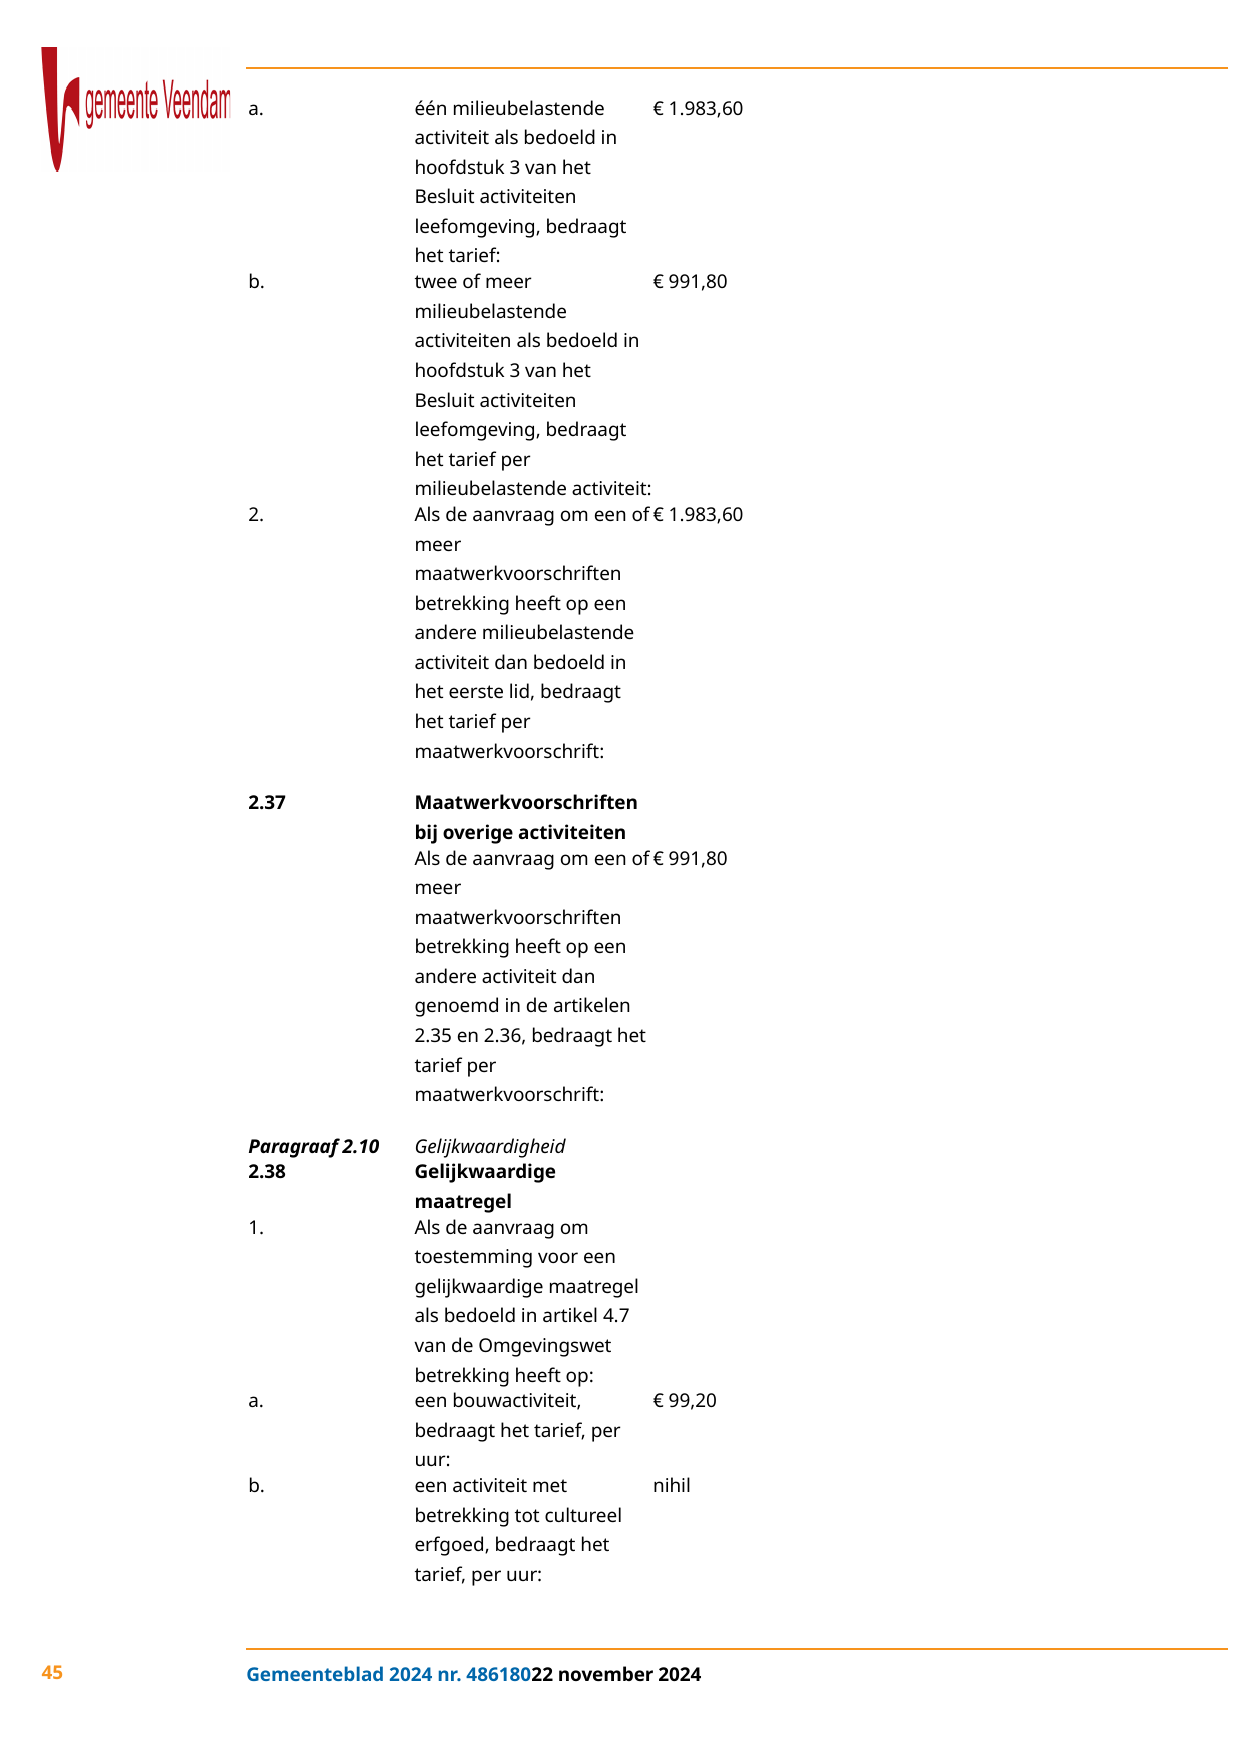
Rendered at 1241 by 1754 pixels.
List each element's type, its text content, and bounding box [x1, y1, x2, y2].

table_cell één milieubelastende activiteit als bedoeld in hoofdstuk 3 van het Besluit activiteiten leefomgeving, bedraagt het tarief: [414, 95, 653, 268]
table_cell nihil [653, 1473, 1152, 1587]
table_cell een activiteit met betrekking tot cultureel erfgoed, bedraagt het tarief, per uur: [414, 1473, 653, 1587]
table_cell Als de aanvraag om toestemming voor een gelijkwaardige maatregel als bedoeld in artikel 4.7 van de Omgevingswet betrekking heeft op: [414, 1214, 653, 1387]
table_cell [653, 1214, 1152, 1387]
table_cell [248, 1107, 414, 1133]
table_cell € 1.983,60 [653, 501, 1152, 764]
table_cell 1. [248, 1214, 414, 1387]
table_cell [653, 764, 1152, 789]
table_cell 2.38 [248, 1159, 414, 1214]
table_cell Paragraaf 2.10 [248, 1133, 414, 1158]
table_cell Maatwerkvoorschriften bij overige activiteiten [414, 789, 653, 845]
table_cell [248, 764, 414, 789]
table_cell [653, 1133, 1152, 1158]
table_cell a. [248, 95, 414, 268]
table_cell een bouwactiviteit, bedraagt het tarief, per uur: [414, 1388, 653, 1472]
table_cell [414, 1107, 653, 1133]
picture [41, 47, 231, 172]
table_cell [248, 845, 414, 1107]
table_cell [653, 1159, 1152, 1214]
table_cell twee of meer milieubelastende activiteiten als bedoeld in hoofdstuk 3 van het Besluit activiteiten leefomgeving, bedraagt het tarief per milieubelastende activiteit: [414, 269, 653, 501]
table_cell Als de aanvraag om een of meer maatwerkvoorschriften betrekking heeft op een andere milieubelastende activiteit dan bedoeld in het eerste lid, bedraagt het tarief per maatwerkvoorschrift: [414, 501, 653, 764]
table_cell € 991,80 [653, 269, 1152, 501]
table_cell a. [248, 1388, 414, 1472]
table_cell € 99,20 [653, 1388, 1152, 1472]
table_cell 2. [248, 501, 414, 764]
table_cell Gelijkwaardige maatregel [414, 1159, 653, 1214]
table_cell b. [248, 269, 414, 501]
table_cell 2.37 [248, 789, 414, 845]
table_cell b. [248, 1473, 414, 1587]
table_cell € 991,80 [653, 845, 1152, 1107]
table_cell [653, 789, 1152, 845]
table_cell € 1.983,60 [653, 95, 1152, 268]
table_cell [414, 764, 653, 789]
table_cell [653, 1107, 1152, 1133]
table_cell Als de aanvraag om een of meer maatwerkvoorschriften betrekking heeft op een andere activiteit dan genoemd in de artikelen 2.35 en 2.36, bedraagt het tarief per maatwerkvoorschrift: [414, 845, 653, 1107]
table_cell Gelijkwaardigheid [414, 1133, 653, 1158]
